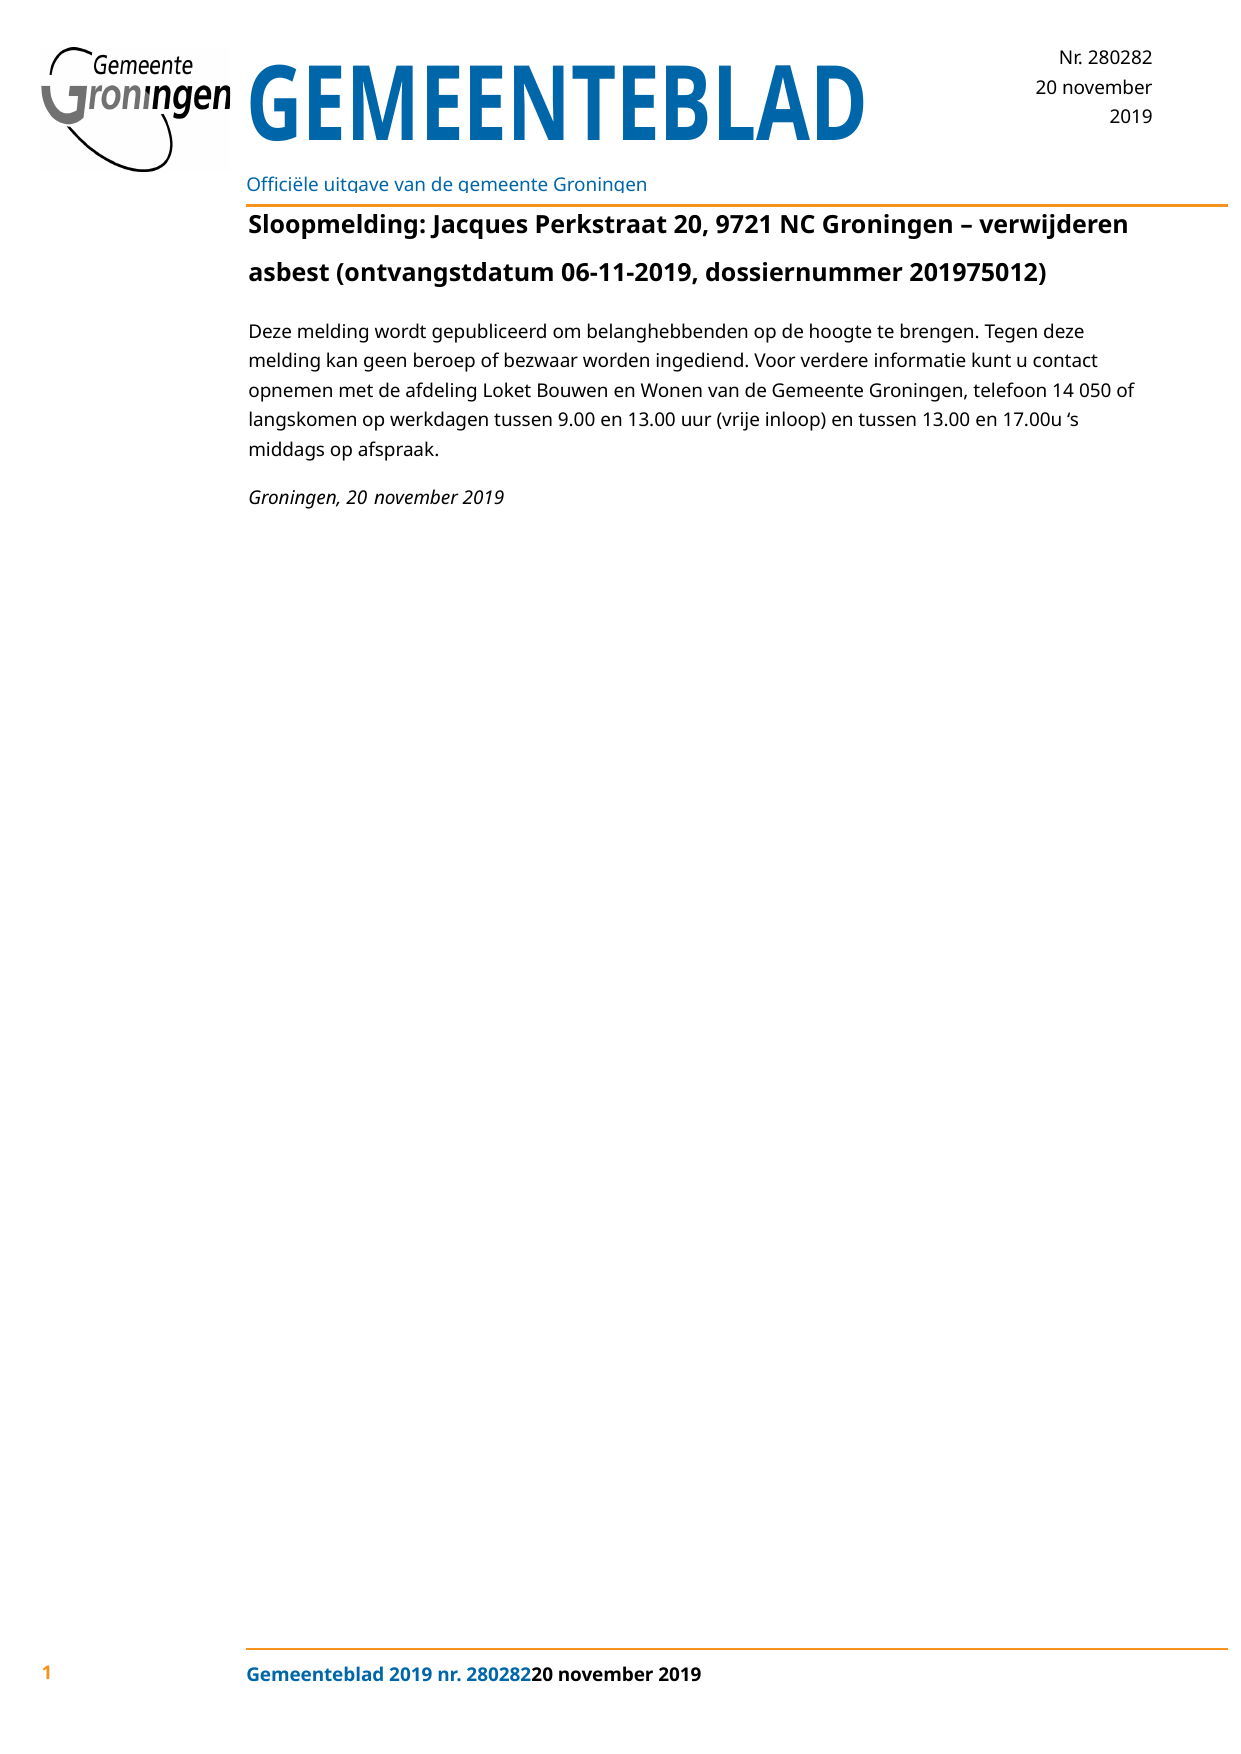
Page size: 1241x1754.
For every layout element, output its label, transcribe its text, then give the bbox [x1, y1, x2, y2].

text Deze melding wordt gepubliceerd om belanghebbenden op de hoogte te brengen. Tegen deze melding kan geen beroep of bezwaar worden ingediend. Voor verdere informatie kunt u contact opnemen met de afdeling Loket Bouwen en Wonen van de Gemeente Groningen, telefoon 14 050 of langskomen op werkdagen tussen 9.00 en 13.00 uur (vrije inloop) en tussen 13.00 en 17.00u ‘s middags op afspraak. [248, 318, 1152, 462]
picture [41, 47, 231, 172]
text Groningen, 20 november 2019 [248, 484, 1152, 510]
text Sloopmelding: Jacques Perkstraat 20, 9721 NC Groningen – verwijderen asbest (ontvangstdatum 06-11-2019, dossiernummer 201975012) [248, 207, 1152, 288]
